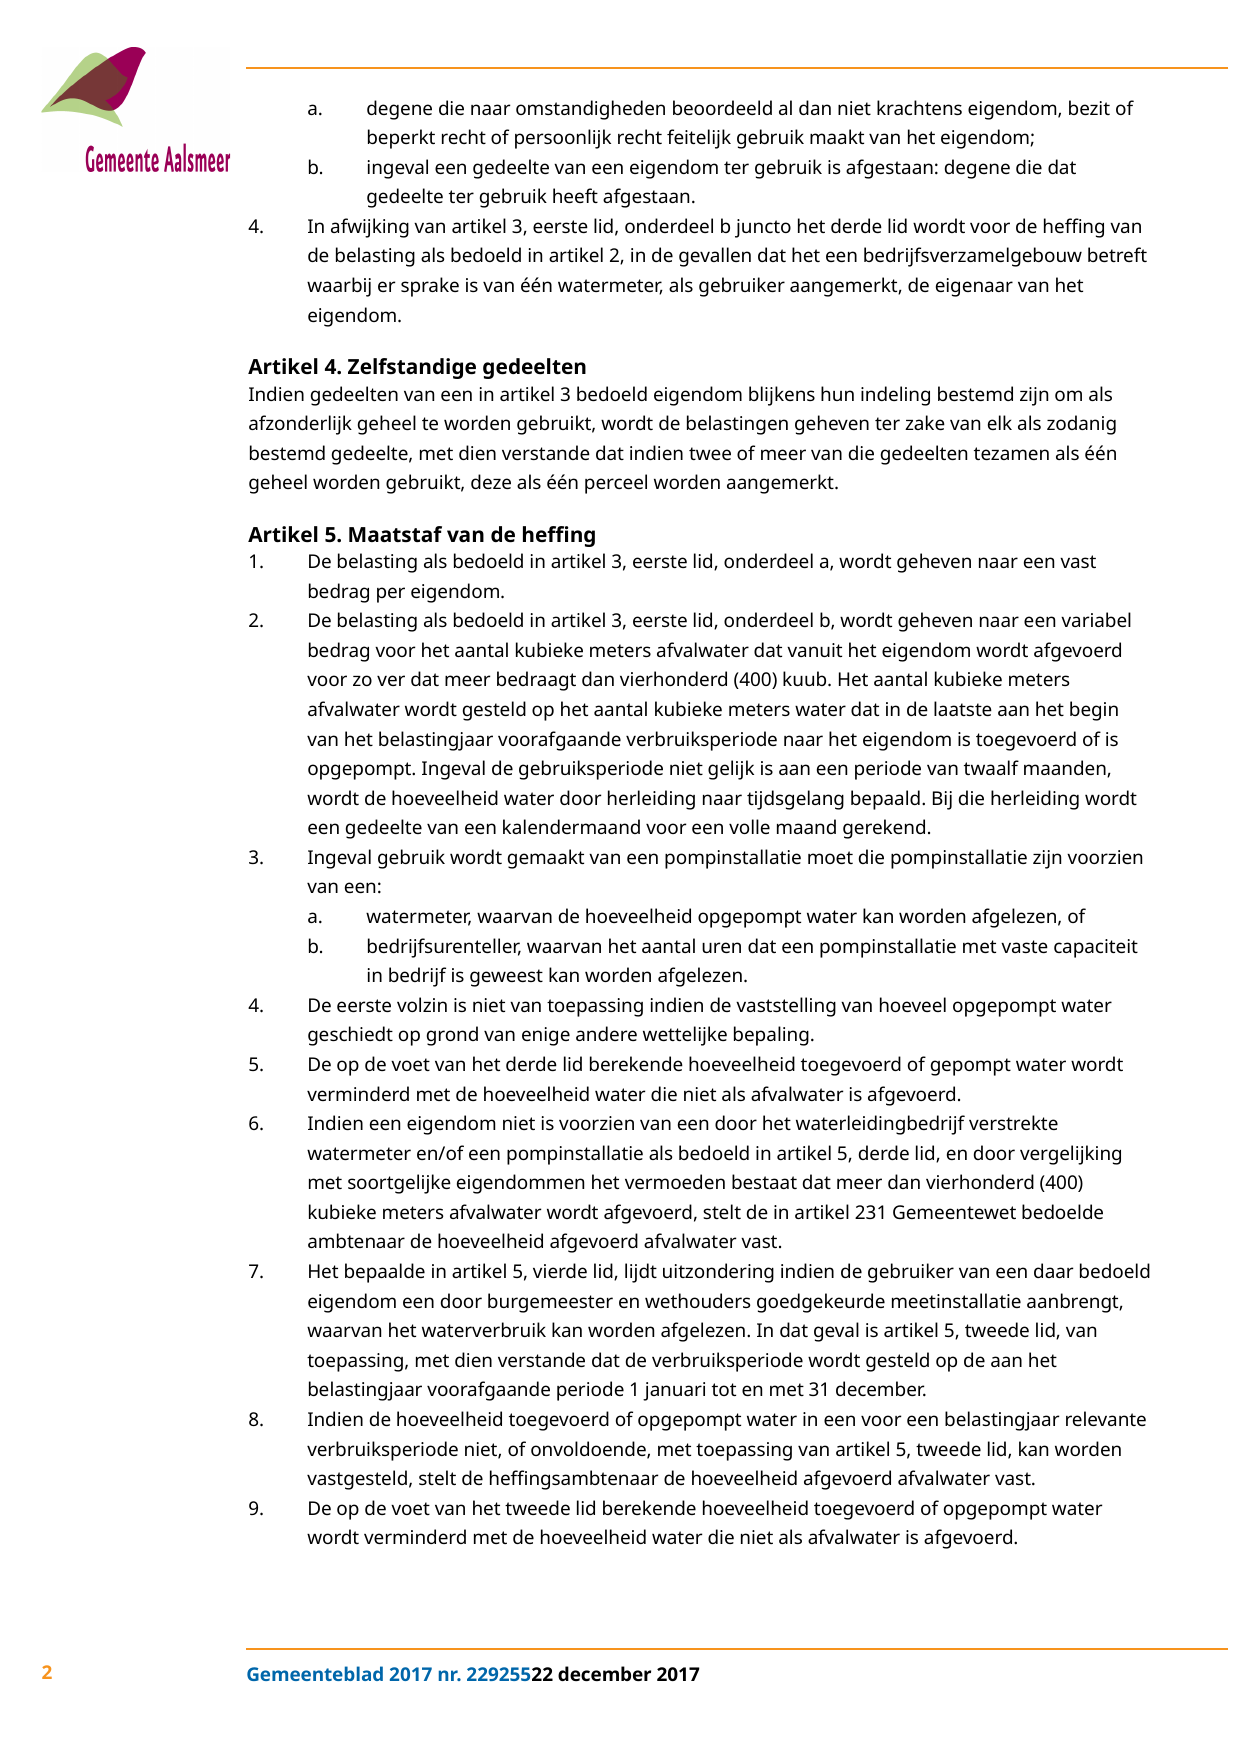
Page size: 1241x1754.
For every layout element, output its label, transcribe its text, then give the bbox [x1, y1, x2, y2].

list bedrijfsurenteller, waarvan het aantal uren dat een pompinstallatie met vaste capaciteit in bedrijf is geweest kan worden afgelezen. [307, 933, 1152, 988]
list De belasting als bedoeld in artikel 3, eerste lid, onderdeel a, wordt geheven naar een vast bedrag per eigendom. [248, 548, 1152, 604]
list Het bepaalde in artikel 5, vierde lid, lijdt uitzondering indien de gebruiker van een daar bedoeld eigendom een door burgemeester en wethouders goedgekeurde meetinstallatie aanbrengt, waarvan het waterverbruik kan worden afgelezen. In dat geval is artikel 5, tweede lid, van toepassing, met dien verstande dat de verbruiksperiode wordt gesteld op de aan het belastingjaar voorafgaande periode 1 januari tot en met 31 december. [248, 1258, 1152, 1402]
list Ingeval gebruik wordt gemaakt van een pompinstallatie moet die pompinstallatie zijn voorzien van een: [248, 844, 1152, 899]
list ingeval een gedeelte van een eigendom ter gebruik is afgestaan: degene die dat gedeelte ter gebruik heeft afgestaan. [307, 154, 1152, 209]
list De belasting als bedoeld in artikel 3, eerste lid, onderdeel b, wordt geheven naar een variabel bedrag voor het aantal kubieke meters afvalwater dat vanuit het eigendom wordt afgevoerd voor zo ver dat meer bedraagt dan vierhonderd (400) kuub. Het aantal kubieke meters afvalwater wordt gesteld op het aantal kubieke meters water dat in de laatste aan het begin van het belastingjaar voorafgaande verbruiksperiode naar het eigendom is toegevoerd of is opgepompt. Ingeval de gebruiksperiode niet gelijk is aan een periode van twaalf maanden, wordt de hoeveelheid water door herleiding naar tijdsgelang bepaald. Bij die herleiding wordt een gedeelte van een kalendermaand voor een volle maand gerekend. [248, 607, 1152, 840]
list Indien een eigendom niet is voorzien van een door het waterleidingbedrijf verstrekte watermeter en/of een pompinstallatie als bedoeld in artikel 5, derde lid, en door vergelijking met soortgelijke eigendommen het vermoeden bestaat dat meer dan vierhonderd (400) kubieke meters afvalwater wordt afgevoerd, stelt de in artikel 231 Gemeentewet bedoelde ambtenaar de hoeveelheid afgevoerd afvalwater vast. [248, 1110, 1152, 1254]
list In afwijking van artikel 3, eerste lid, onderdeel b juncto het derde lid wordt voor de heffing van de belasting als bedoeld in artikel 2, in de gevallen dat het een bedrijfsverzamelgebouw betreft waarbij er sprake is van één watermeter, als gebruiker aangemerkt, de eigenaar van het eigendom. [248, 213, 1152, 328]
text Artikel 5. Maatstaf van de heffing [248, 520, 1152, 548]
text Artikel 4. Zelfstandige gedeelten [248, 352, 1152, 381]
picture [41, 47, 231, 172]
text Indien gedeelten van een in artikel 3 bedoeld eigendom blijkens hun indeling bestemd zijn om als afzonderlijk geheel te worden gebruikt, wordt de belastingen geheven ter zake van elk als zodanig bestemd gedeelte, met dien verstande dat indien twee of meer van die gedeelten tezamen als één geheel worden gebruikt, deze als één perceel worden aangemerkt. [248, 381, 1152, 495]
list De eerste volzin is niet van toepassing indien de vaststelling van hoeveel opgepompt water geschiedt op grond van enige andere wettelijke bepaling. [248, 992, 1152, 1047]
list watermeter, waarvan de hoeveelheid opgepompt water kan worden afgelezen, of [307, 903, 1152, 929]
list De op de voet van het tweede lid berekende hoeveelheid toegevoerd of opgepompt water wordt verminderd met de hoeveelheid water die niet als afvalwater is afgevoerd. [248, 1495, 1152, 1550]
list Indien de hoeveelheid toegevoerd of opgepompt water in een voor een belastingjaar relevante verbruiksperiode niet, of onvoldoende, met toepassing van artikel 5, tweede lid, kan worden vastgesteld, stelt de heffingsambtenaar de hoeveelheid afgevoerd afvalwater vast. [248, 1406, 1152, 1491]
list degene die naar omstandigheden beoordeeld al dan niet krachtens eigendom, bezit of beperkt recht of persoonlijk recht feitelijk gebruik maakt van het eigendom; [307, 95, 1152, 150]
list De op de voet van het derde lid berekende hoeveelheid toegevoerd of gepompt water wordt verminderd met de hoeveelheid water die niet als afvalwater is afgevoerd. [248, 1051, 1152, 1107]
